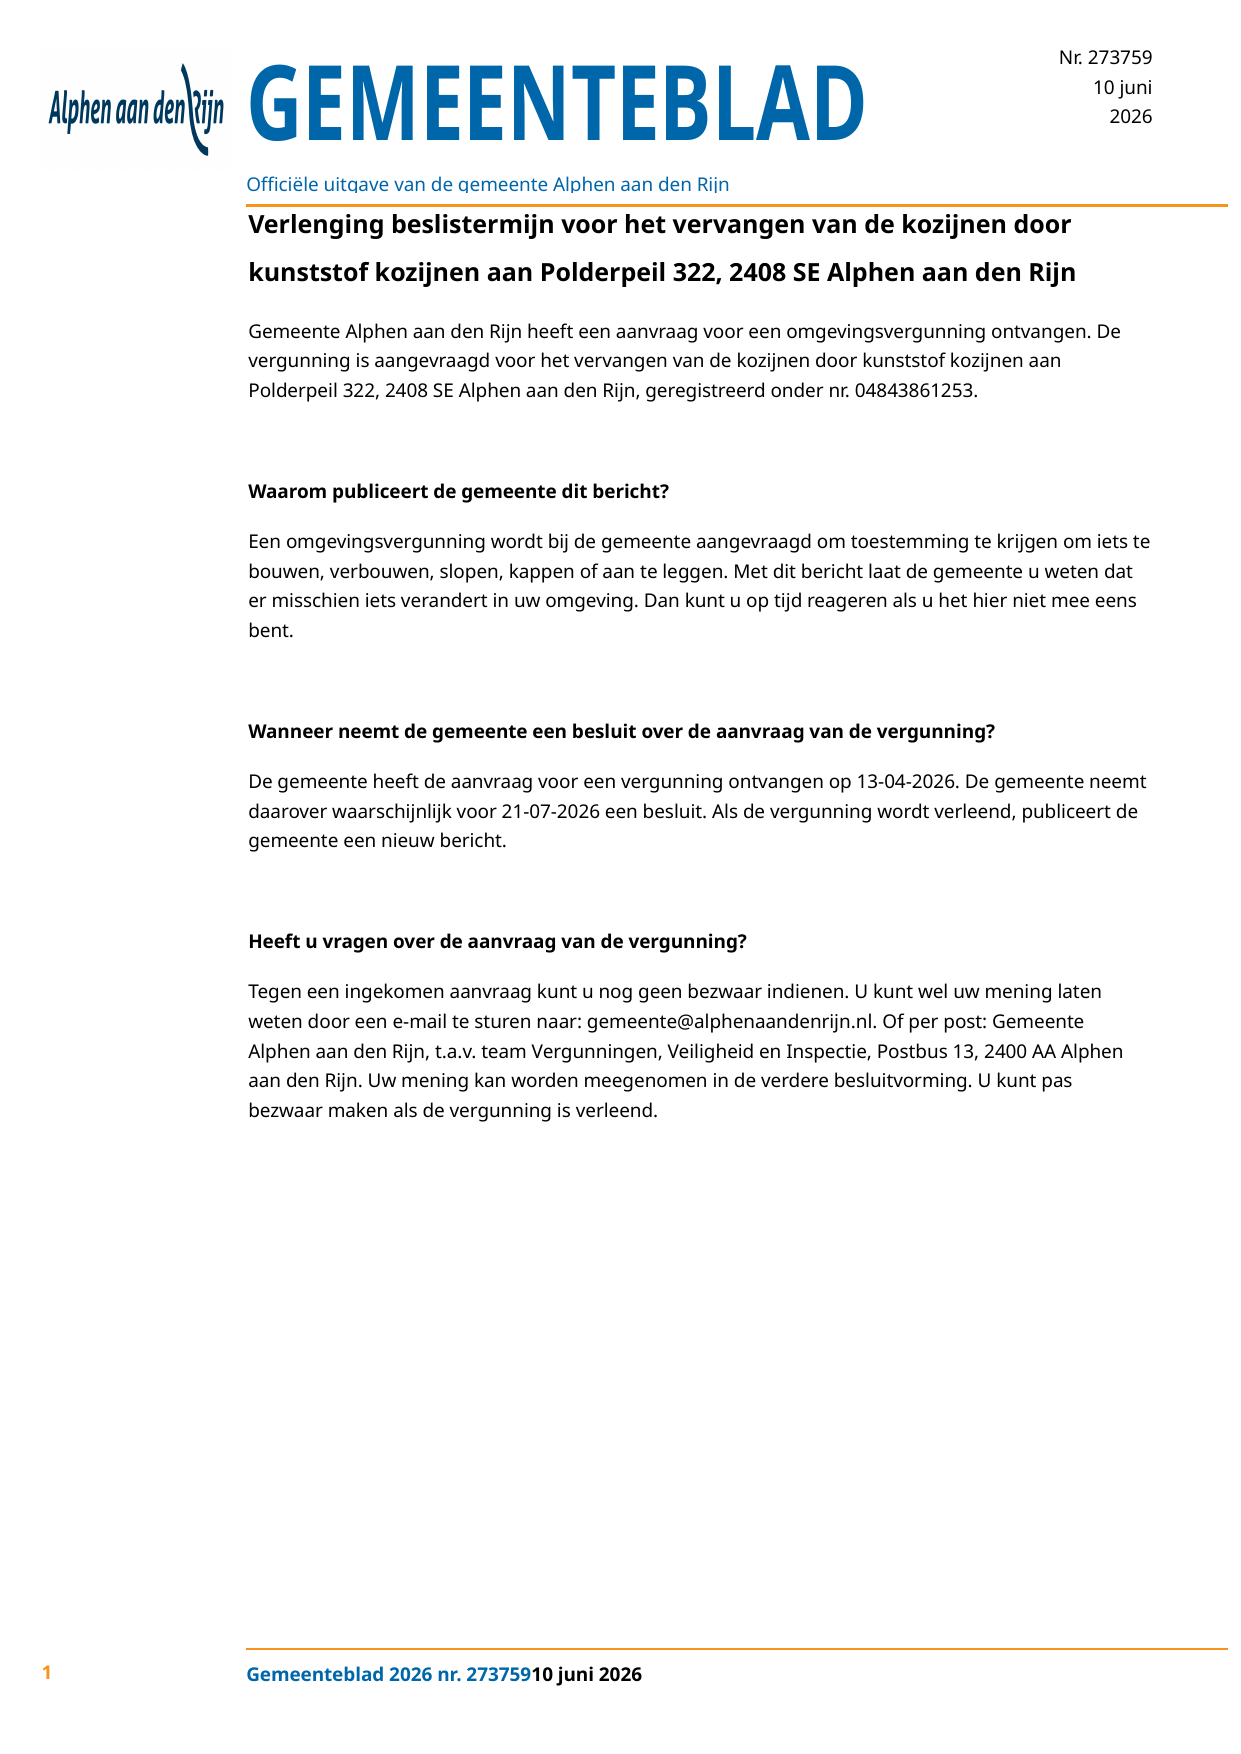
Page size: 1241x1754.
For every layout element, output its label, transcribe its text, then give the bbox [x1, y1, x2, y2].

text De gemeente heeft de aanvraag voor een vergunning ontvangen op 13-04-2026. De gemeente neemt daarover waarschijnlijk voor 21-07-2026 een besluit. Als de vergunning wordt verleend, publiceert de gemeente een nieuw bericht. [248, 768, 1152, 853]
text Tegen een ingekomen aanvraag kunt u nog geen bezwaar indienen. U kunt wel uw mening laten weten door een e-mail te sturen naar: gemeente@alphenaandenrijn.nl. Of per post: Gemeente Alphen aan den Rijn, t.a.v. team Vergunningen, Veiligheid en Inspectie, Postbus 13, 2400 AA Alphen aan den Rijn. Uw mening kan worden meegenomen in de verdere besluitvorming. U kunt pas bezwaar maken als de vergunning is verleend. [248, 979, 1152, 1123]
text Een omgevingsvergunning wordt bij de gemeente aangevraagd om toestemming te krijgen om iets te bouwen, verbouwen, slopen, kappen of aan te leggen. Met dit bericht laat de gemeente u weten dat er misschien iets verandert in uw omgeving. Dan kunt u op tijd reageren als u het hier niet mee eens bent. [248, 528, 1152, 643]
text Waarom publiceert de gemeente dit bericht? [248, 478, 1152, 504]
text Gemeente Alphen aan den Rijn heeft een aanvraag voor een omgevingsvergunning ontvangen. De vergunning is aangevraagd voor het vervangen van de kozijnen door kunststof kozijnen aan Polderpeil 322, 2408 SE Alphen aan den Rijn, geregistreerd onder nr. 04843861253. [248, 318, 1152, 403]
picture [41, 47, 231, 172]
text Heeft u vragen over de aanvraag van de vergunning? [248, 928, 1152, 954]
text Wanneer neemt de gemeente een besluit over de aanvraag van de vergunning? [248, 718, 1152, 744]
text Verlenging beslistermijn voor het vervangen van de kozijnen door kunststof kozijnen aan Polderpeil 322, 2408 SE Alphen aan den Rijn [248, 207, 1152, 288]
